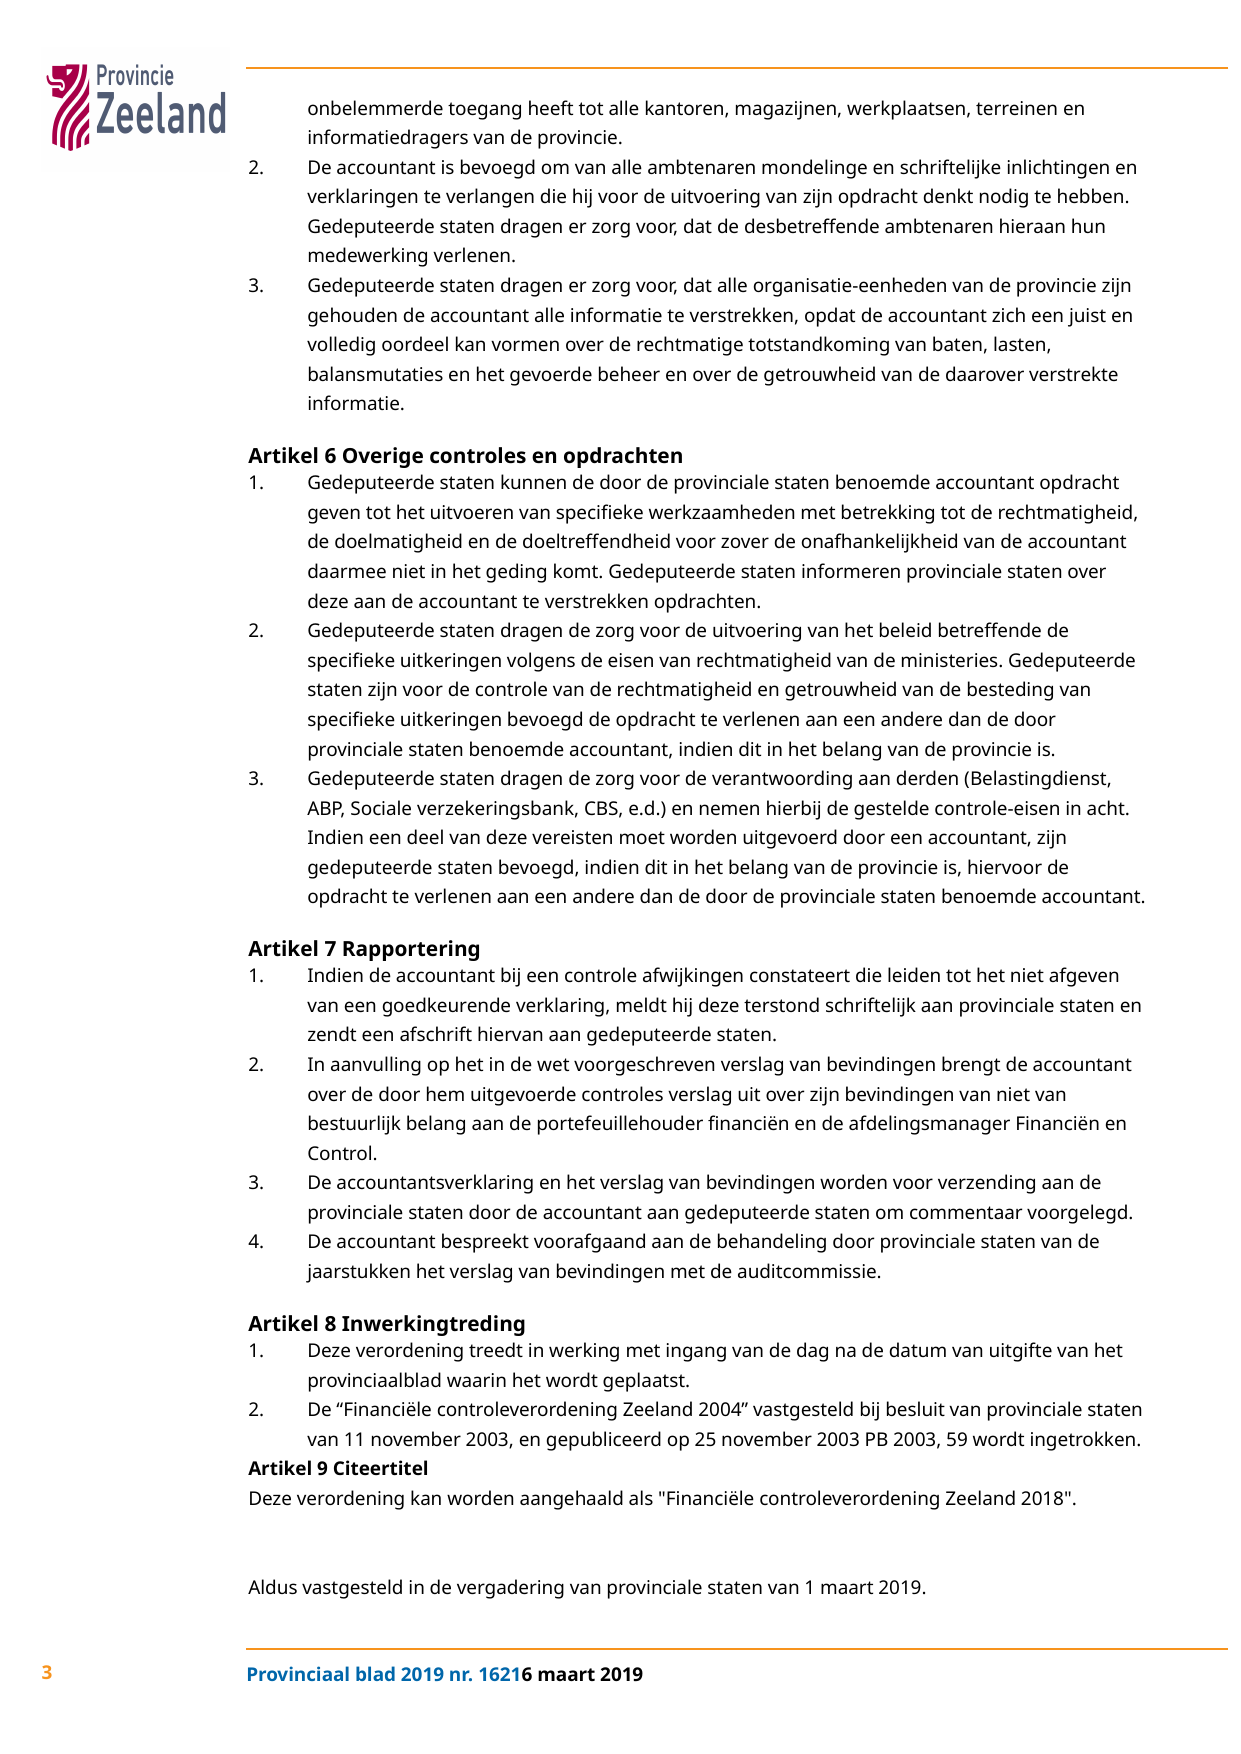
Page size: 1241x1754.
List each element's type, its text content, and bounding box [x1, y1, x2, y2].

list Indien de accountant bij een controle afwijkingen constateert die leiden tot het niet afgeven van een goedkeurende verklaring, meldt hij deze terstond schriftelijk aan provinciale staten en zendt een afschrift hiervan aan gedeputeerde staten. [248, 962, 1152, 1047]
text Deze verordening kan worden aangehaald als "Financiële controleverordening Zeeland 2018". [248, 1485, 1152, 1511]
text Artikel 6 Overige controles en opdrachten [248, 441, 1152, 469]
list Gedeputeerde staten dragen de zorg voor de verantwoording aan derden (Belastingdienst, ABP, Sociale verzekeringsbank, CBS, e.d.) en nemen hierbij de gestelde controle-eisen in acht. Indien een deel van deze vereisten moet worden uitgevoerd door een accountant, zijn gedeputeerde staten bevoegd, indien dit in het belang van de provincie is, hiervoor de opdracht te verlenen aan een andere dan de door de provinciale staten benoemde accountant. [248, 765, 1152, 909]
list De accountant bespreekt voorafgaand aan de behandeling door provinciale staten van de jaarstukken het verslag van bevindingen met de auditcommissie. [248, 1229, 1152, 1284]
list onbelemmerde toegang heeft tot alle kantoren, magazijnen, werkplaatsen, terreinen en informatiedragers van de provincie. [248, 95, 1152, 150]
list De accountantsverklaring en het verslag van bevindingen worden voor verzending aan de provinciale staten door de accountant aan gedeputeerde staten om commentaar voorgelegd. [248, 1169, 1152, 1225]
text Artikel 9 Citeertitel [248, 1456, 1152, 1481]
list Gedeputeerde staten dragen de zorg voor de uitvoering van het beleid betreffende de specifieke uitkeringen volgens de eisen van rechtmatigheid van de ministeries. Gedeputeerde staten zijn voor de controle van de rechtmatigheid en getrouwheid van de besteding van specifieke uitkeringen bevoegd de opdracht te verlenen aan een andere dan de door provinciale staten benoemde accountant, indien dit in het belang van de provincie is. [248, 617, 1152, 761]
text Artikel 7 Rapportering [248, 934, 1152, 962]
text Artikel 8 Inwerkingtreding [248, 1309, 1152, 1337]
list Deze verordening treedt in werking met ingang van de dag na de datum van uitgifte van het provinciaalblad waarin het wordt geplaatst. [248, 1337, 1152, 1392]
list Gedeputeerde staten dragen er zorg voor, dat alle organisatie-eenheden van de provincie zijn gehouden de accountant alle informatie te verstrekken, opdat de accountant zich een juist en volledig oordeel kan vormen over de rechtmatige totstandkoming van baten, lasten, balansmutaties en het gevoerde beheer en over de getrouwheid van de daarover verstrekte informatie. [248, 272, 1152, 416]
list De “Financiële controleverordening Zeeland 2004” vastgesteld bij besluit van provinciale staten van 11 november 2003, en gepubliceerd op 25 november 2003 PB 2003, 59 wordt ingetrokken. [248, 1396, 1152, 1452]
text Aldus vastgesteld in de vergadering van provinciale staten van 1 maart 2019. [248, 1574, 1152, 1599]
list In aanvulling op het in de wet voorgeschreven verslag van bevindingen brengt de accountant over de door hem uitgevoerde controles verslag uit over zijn bevindingen van niet van bestuurlijk belang aan de portefeuillehouder financiën en de afdelingsmanager Financiën en Control. [248, 1051, 1152, 1166]
list Gedeputeerde staten kunnen de door de provinciale staten benoemde accountant opdracht geven tot het uitvoeren van specifieke werkzaamheden met betrekking tot de rechtmatigheid, de doelmatigheid en de doeltreffendheid voor zover de onafhankelijkheid van de accountant daarmee niet in het geding komt. Gedeputeerde staten informeren provinciale staten over deze aan de accountant te verstrekken opdrachten. [248, 469, 1152, 613]
picture [41, 47, 231, 172]
list De accountant is bevoegd om van alle ambtenaren mondelinge en schriftelijke inlichtingen en verklaringen te verlangen die hij voor de uitvoering van zijn opdracht denkt nodig te hebben. Gedeputeerde staten dragen er zorg voor, dat de desbetreffende ambtenaren hieraan hun medewerking verlenen. [248, 154, 1152, 268]
